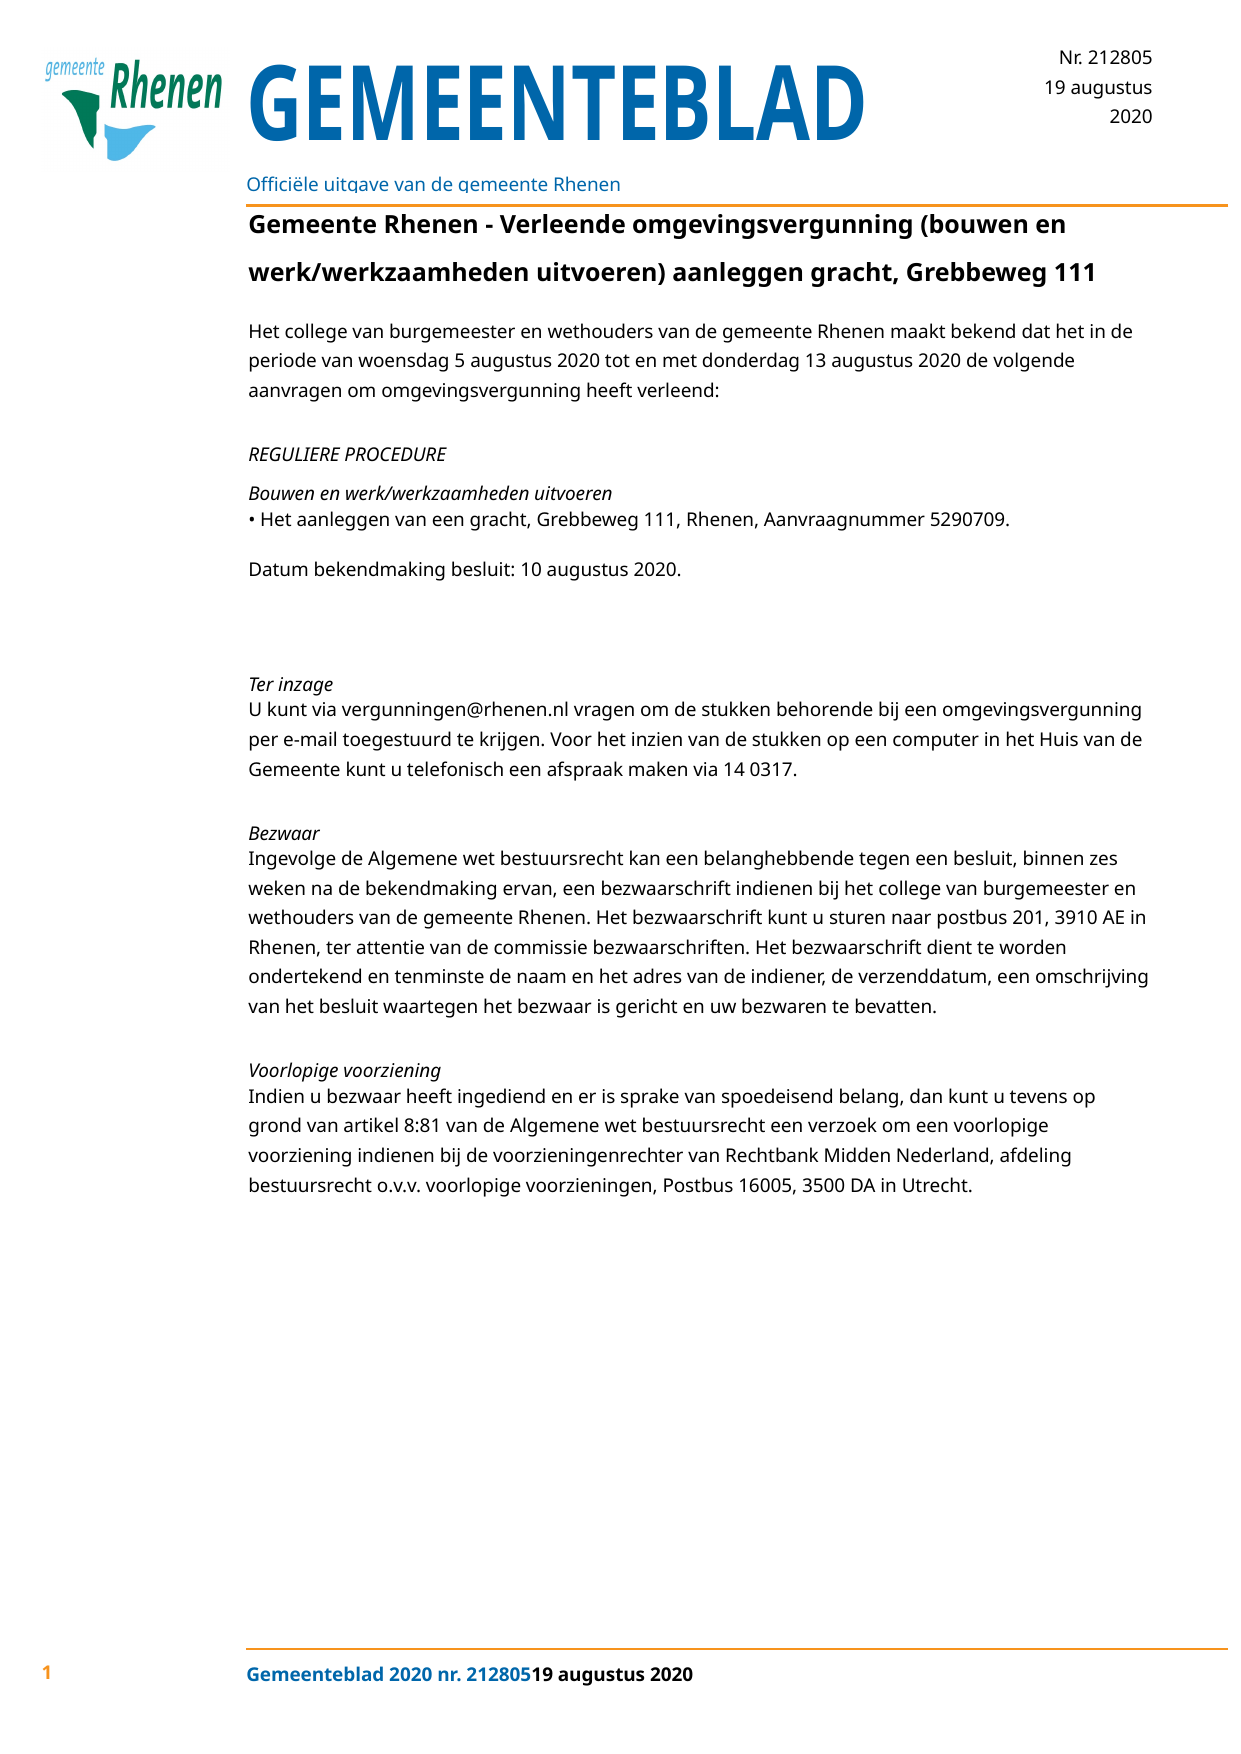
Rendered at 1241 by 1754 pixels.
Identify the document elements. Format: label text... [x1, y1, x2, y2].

text Ingevolge de Algemene wet bestuursrecht kan een belanghebbende tegen een besluit, binnen zes weken na de bekendmaking ervan, een bezwaarschrift indienen bij het college van burgemeester en wethouders van de gemeente Rhenen. Het bezwaarschrift kunt u sturen naar postbus 201, 3910 AE in Rhenen, ter attentie van de commissie bezwaarschriften. Het bezwaarschrift dient te worden ondertekend en tenminste de naam en het adres van de indiener, de verzenddatum, een omschrijving van het besluit waartegen het bezwaar is gericht en uw bezwaren te bevatten. [248, 845, 1152, 1019]
text Het college van burgemeester en wethouders van de gemeente Rhenen maakt bekend dat het in de periode van woensdag 5 augustus 2020 tot en met donderdag 13 augustus 2020 de volgende aanvragen om omgevingsvergunning heeft verleend: [248, 318, 1152, 403]
text Gemeente Rhenen - Verleende omgevingsvergunning (bouwen en werk/werkzaamheden uitvoeren) aanleggen gracht, Grebbeweg 111 [248, 207, 1152, 288]
text Bezwaar [248, 820, 1152, 845]
text Indien u bezwaar heeft ingediend en er is sprake van spoedeisend belang, dan kunt u tevens op grond van artikel 8:81 van de Algemene wet bestuursrecht een verzoek om een voorlopige voorziening indienen bij de voorzieningenrechter van Rechtbank Midden Nederland, afdeling bestuursrecht o.v.v. voorlopige voorzieningen, Postbus 16005, 3500 DA in Utrecht. [248, 1083, 1152, 1197]
text • Het aanleggen van een gracht, Grebbeweg 111, Rhenen, Aanvraagnummer 5290709. [248, 506, 1152, 532]
text U kunt via vergunningen@rhenen.nl vragen om de stukken behorende bij een omgevingsvergunning per e-mail toegestuurd te krijgen. Voor het inzien van de stukken op een computer in het Huis van de Gemeente kunt u telefonisch een afspraak maken via 14 0317. [248, 697, 1152, 781]
text REGULIERE PROCEDURE [248, 441, 1152, 467]
text Bouwen en werk/werkzaamheden uitvoeren [248, 480, 1152, 506]
text Datum bekendmaking besluit: 10 augustus 2020. [248, 556, 1152, 582]
text Ter inzage [248, 671, 1152, 697]
text Voorlopige voorziening [248, 1057, 1152, 1083]
picture [41, 47, 231, 172]
